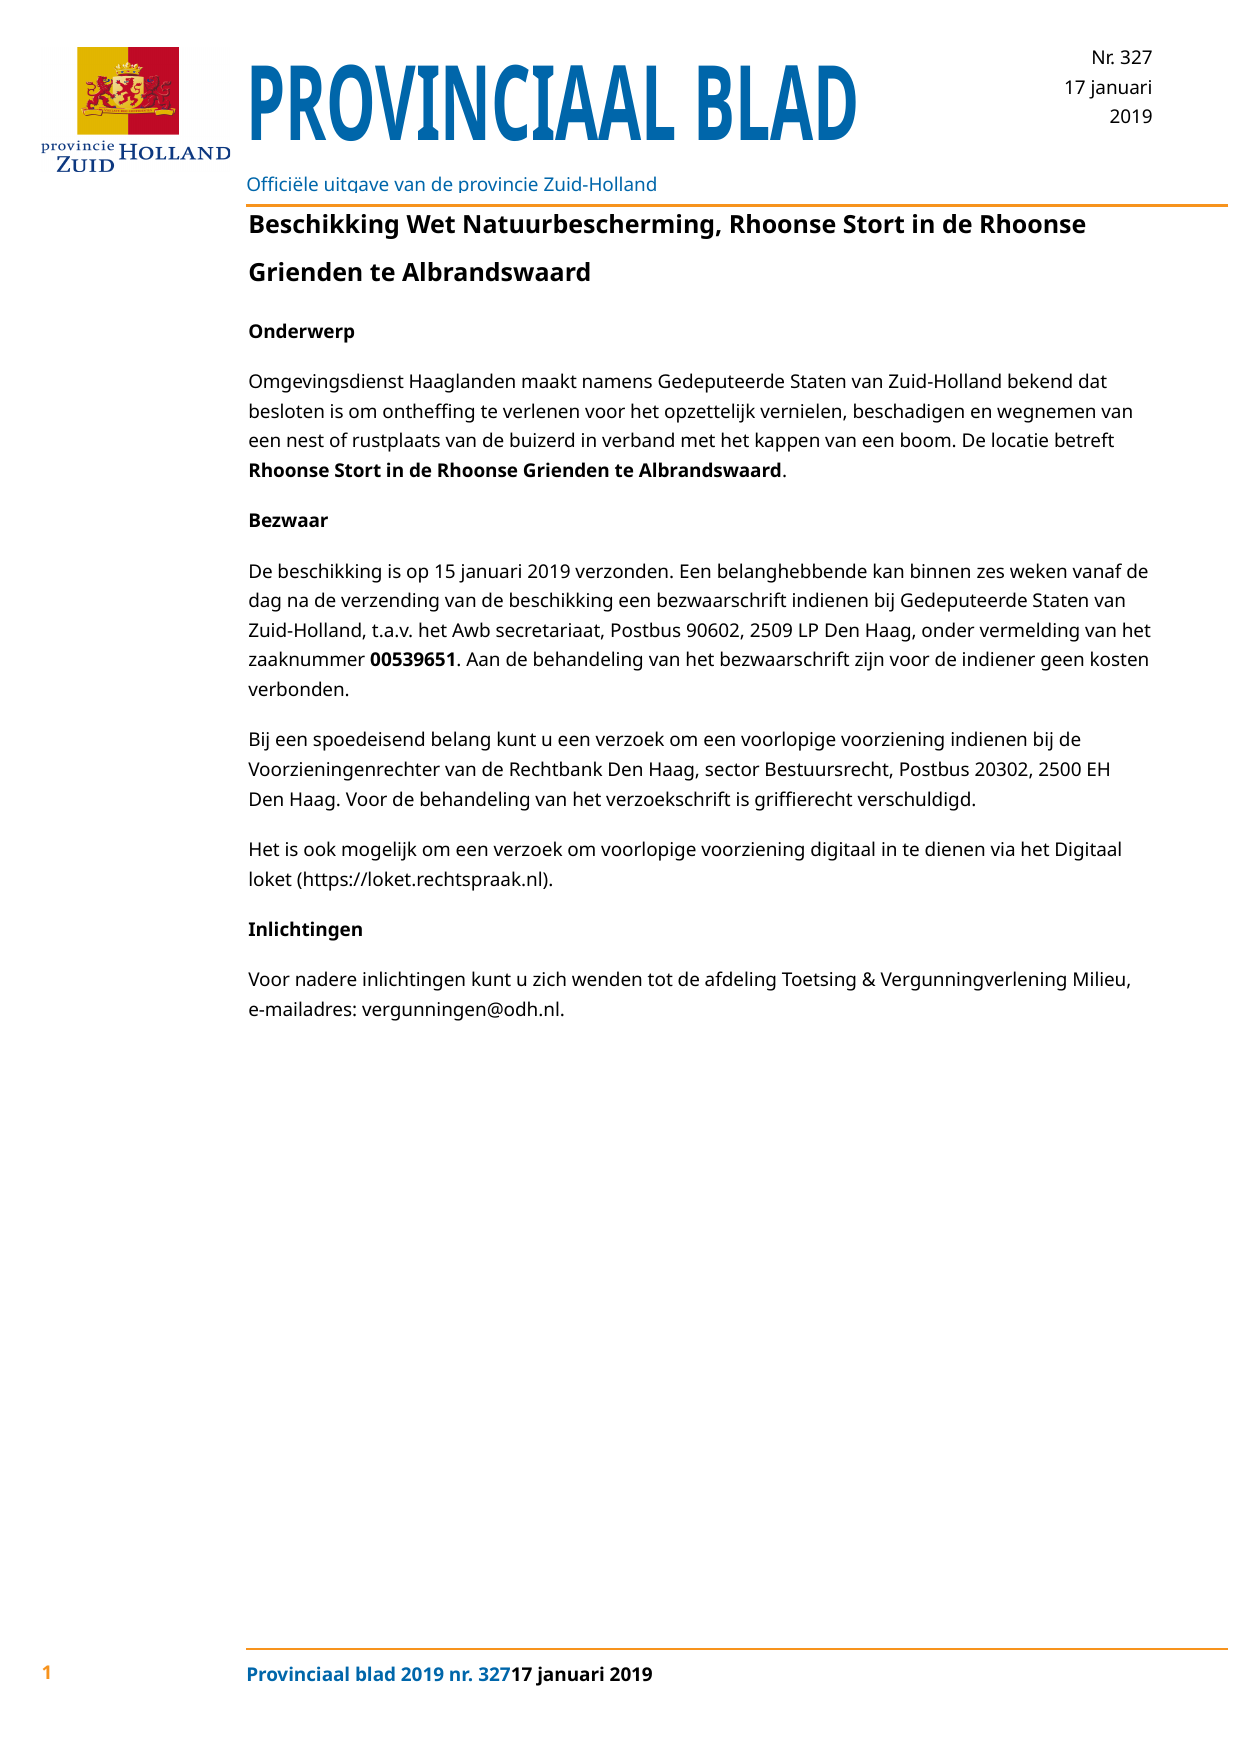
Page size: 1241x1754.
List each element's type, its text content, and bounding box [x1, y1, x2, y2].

text Bij een spoedeisend belang kunt u een verzoek om een voorlopige voorziening indienen bij de Voorzieningenrechter van de Rechtbank Den Haag, sector Bestuursrecht, Postbus 20302, 2500 EH Den Haag. Voor de behandeling van het verzoekschrift is griffierecht verschuldigd. [248, 727, 1152, 812]
text De beschikking is op 15 januari 2019 verzonden. Een belanghebbende kan binnen zes weken vanaf de dag na de verzending van de beschikking een bezwaarschrift indienen bij Gedeputeerde Staten van Zuid-Holland, t.a.v. het Awb secretariaat, Postbus 90602, 2509 LP Den Haag, onder vermelding van het zaaknummer 00539651. Aan de behandeling van het bezwaarschrift zijn voor de indiener geen kosten verbonden. [248, 558, 1152, 702]
text Voor nadere inlichtingen kunt u zich wenden tot de afdeling Toetsing & Vergunningverlening Milieu, e-mailadres: vergunningen@odh.nl. [248, 967, 1152, 1022]
text Onderwerp [248, 318, 1152, 344]
text Bezwaar [248, 507, 1152, 533]
text Het is ook mogelijk om een verzoek om voorlopige voorziening digitaal in te dienen via het Digitaal loket (https://loket.rechtspraak.nl). [248, 836, 1152, 892]
text Inlichtingen [248, 916, 1152, 942]
picture [41, 47, 231, 172]
text Omgevingsdienst Haaglanden maakt namens Gedeputeerde Staten van Zuid-Holland bekend dat besloten is om ontheffing te verlenen voor het opzettelijk vernielen, beschadigen en wegnemen van een nest of rustplaats van de buizerd in verband met het kappen van een boom. De locatie betreft Rhoonse Stort in de Rhoonse Grienden te Albrandswaard. [248, 368, 1152, 483]
text Beschikking Wet Natuurbescherming, Rhoonse Stort in de Rhoonse Grienden te Albrandswaard [248, 207, 1152, 288]
